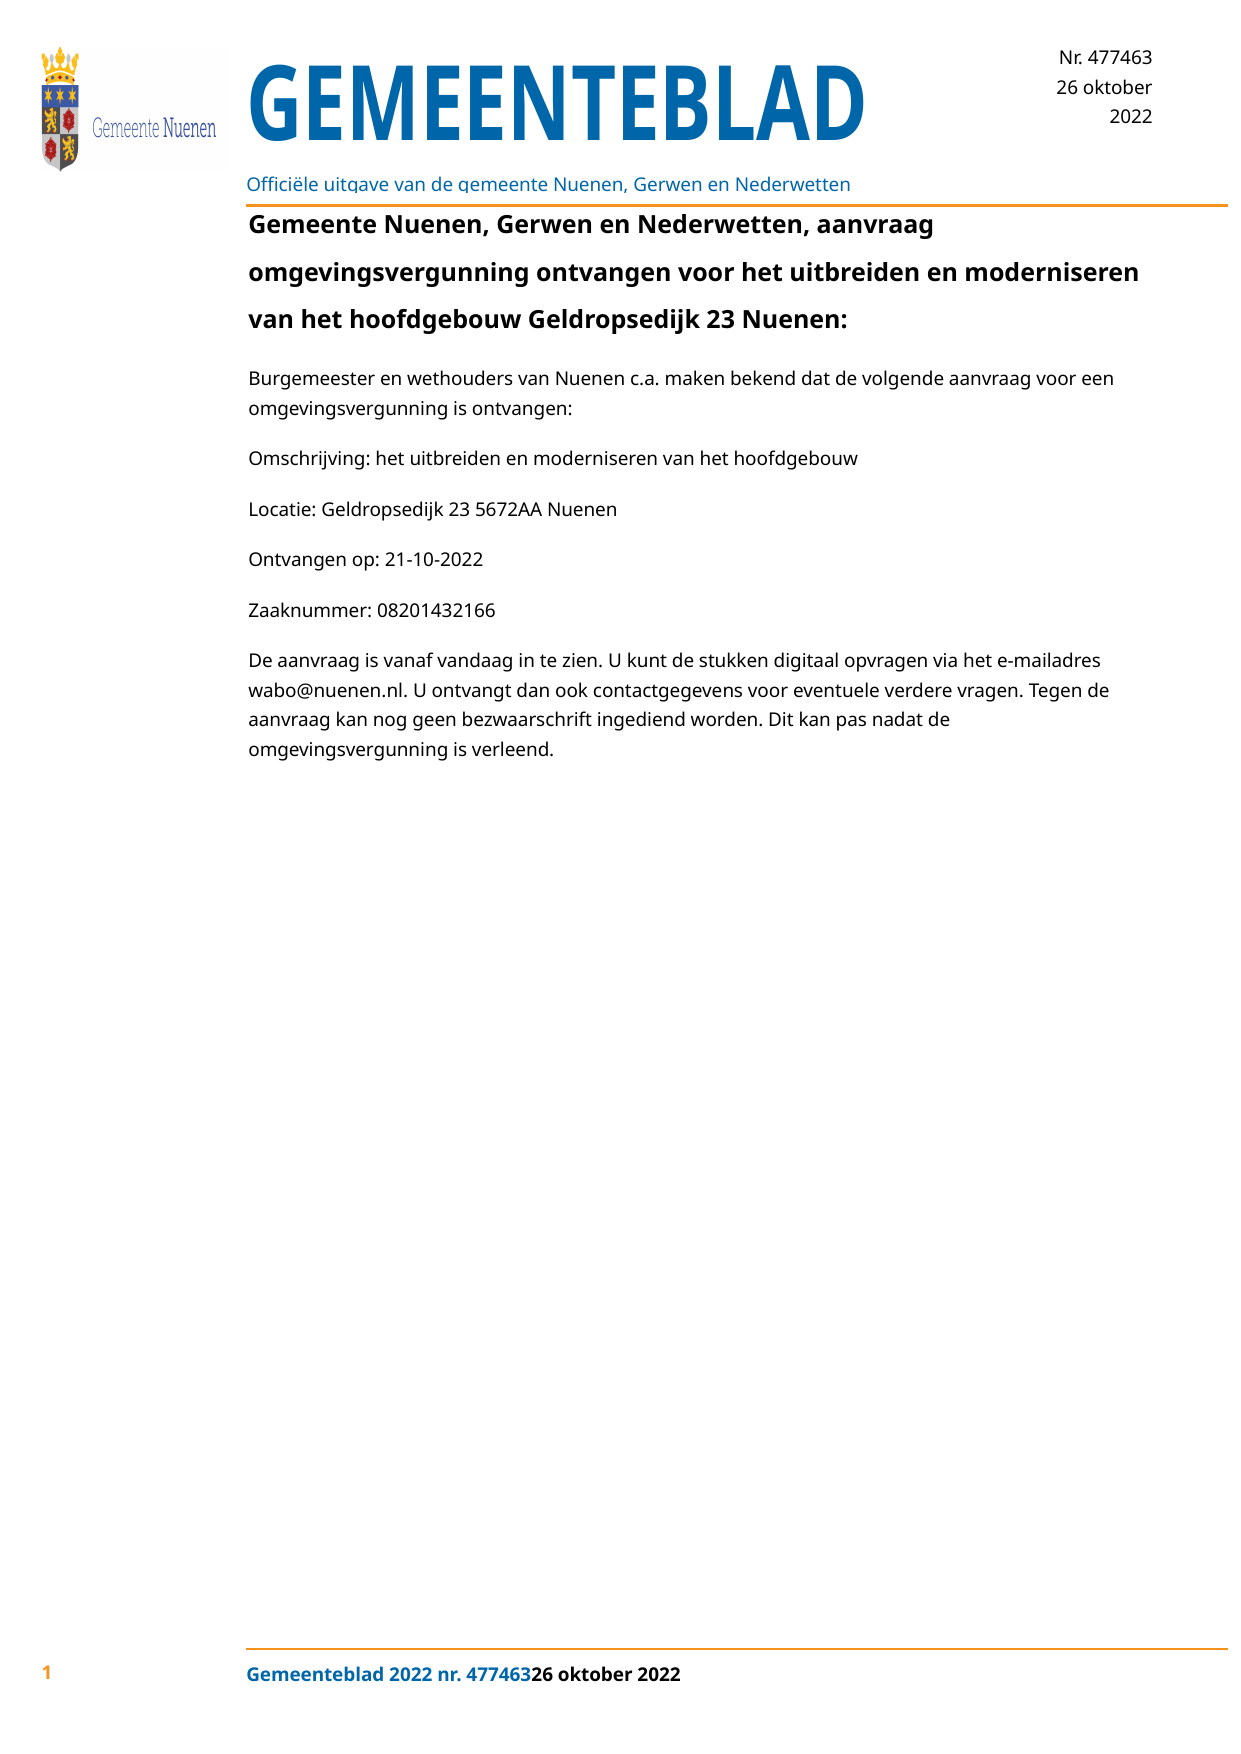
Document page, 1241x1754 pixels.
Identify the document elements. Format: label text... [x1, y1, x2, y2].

text Locatie: Geldropsedijk 23 5672AA Nuenen [248, 496, 1152, 522]
text Burgemeester en wethouders van Nuenen c.a. maken bekend dat de volgende aanvraag voor een omgevingsvergunning is ontvangen: [248, 366, 1152, 421]
text Gemeente Nuenen, Gerwen en Nederwetten, aanvraag omgevingsvergunning ontvangen voor het uitbreiden en moderniseren van het hoofdgebouw Geldropsedijk 23 Nuenen: [248, 207, 1152, 336]
text De aanvraag is vanaf vandaag in te zien. U kunt de stukken digitaal opvragen via het e-mailadres wabo@nuenen.nl. U ontvangt dan ook contactgegevens voor eventuele verdere vragen. Tegen de aanvraag kan nog geen bezwaarschrift ingediend worden. Dit kan pas nadat de omgevingsvergunning is verleend. [248, 647, 1152, 762]
picture [41, 47, 231, 172]
text Ontvangen op: 21-10-2022 [248, 546, 1152, 572]
text Omschrijving: het uitbreiden en moderniseren van het hoofdgebouw [248, 446, 1152, 471]
text Zaaknummer: 08201432166 [248, 597, 1152, 622]
